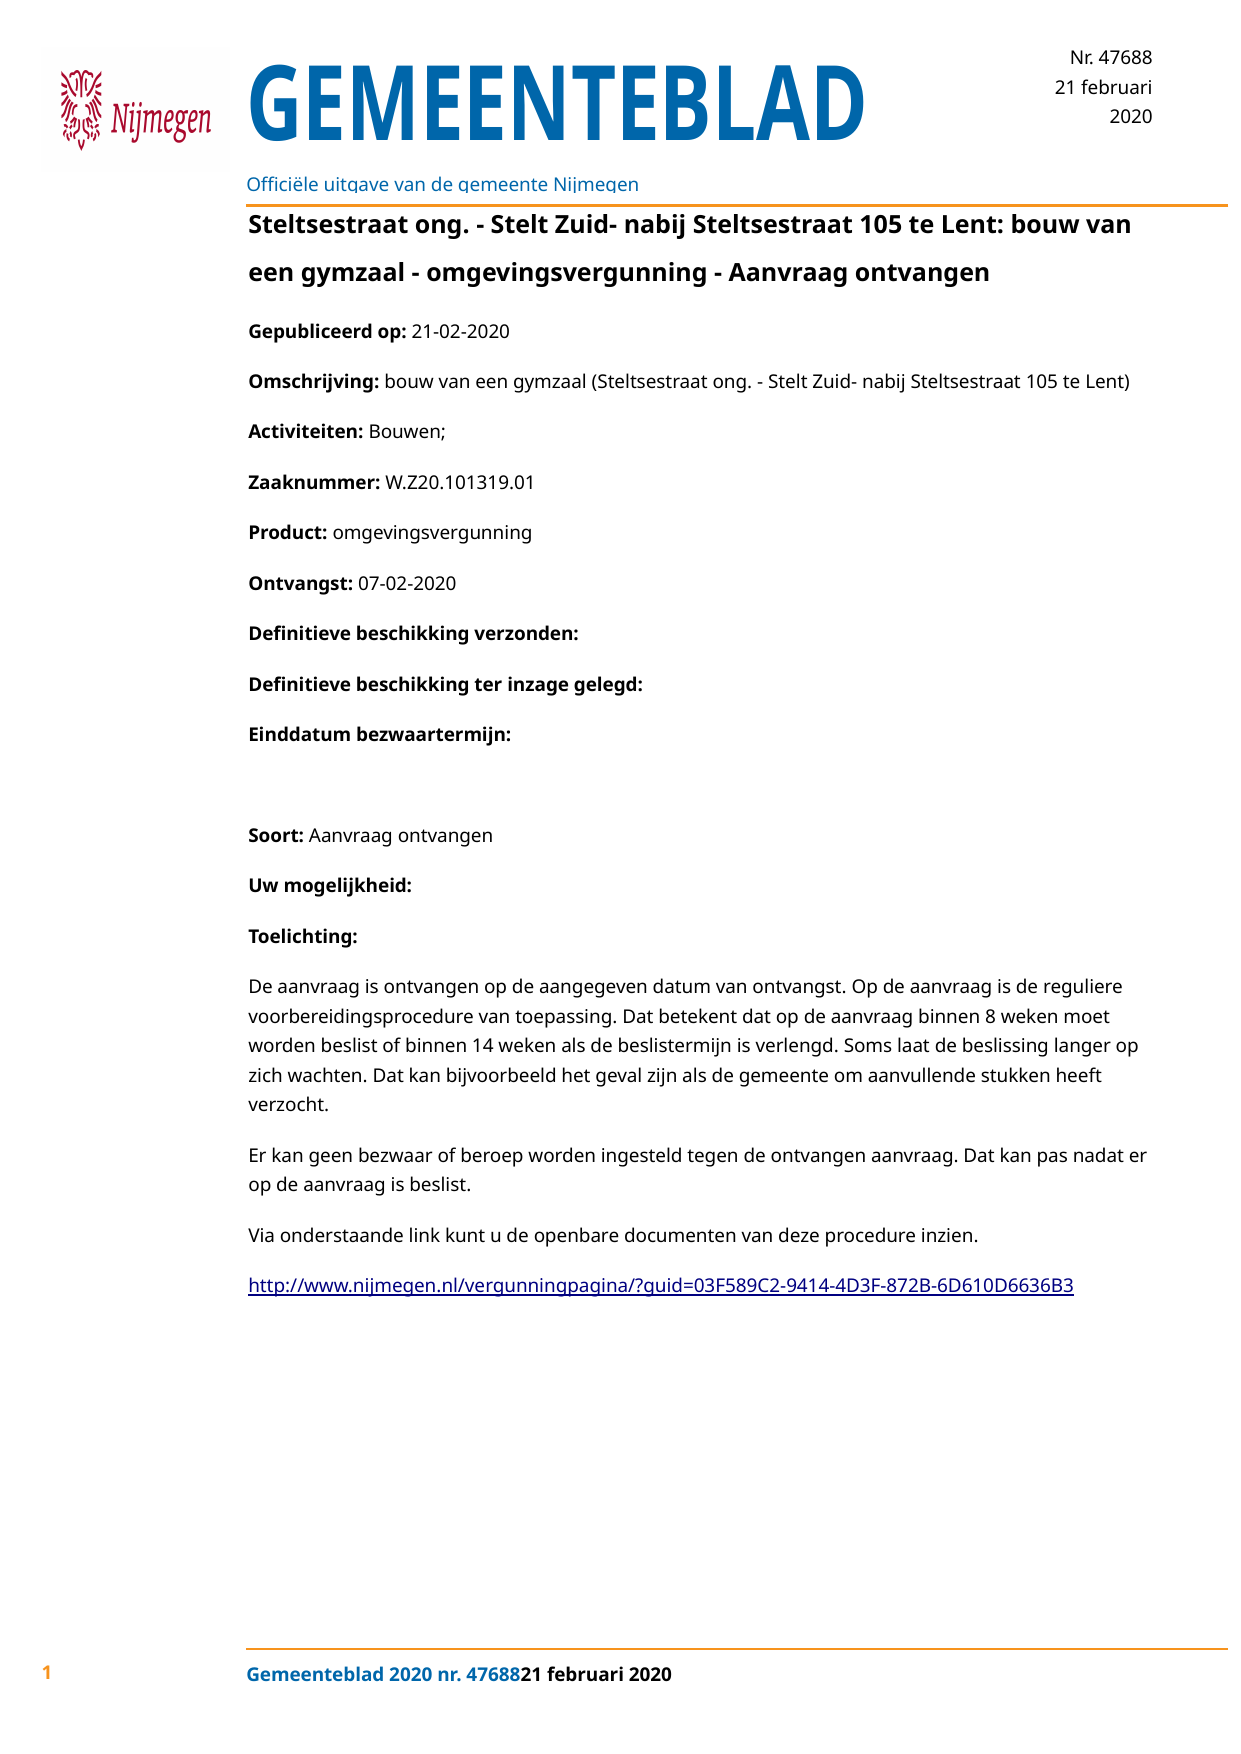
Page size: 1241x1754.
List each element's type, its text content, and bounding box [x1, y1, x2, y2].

text Gepubliceerd op: 21-02-2020 [248, 318, 1152, 344]
text Uw mogelijkheid: [248, 872, 1152, 898]
text Activiteiten: Bouwen; [248, 419, 1152, 444]
text Soort: Aanvraag ontvangen [248, 822, 1152, 848]
text Zaaknummer: W.Z20.101319.01 [248, 469, 1152, 495]
text Definitieve beschikking ter inzage gelegd: [248, 671, 1152, 697]
text Ontvangst: 07-02-2020 [248, 570, 1152, 596]
text De aanvraag is ontvangen op de aangegeven datum van ontvangst. Op de aanvraag is de reguliere voorbereidingsprocedure van toepassing. Dat betekent dat op de aanvraag binnen 8 weken moet worden beslist of binnen 14 weken als de beslistermijn is verlengd. Soms laat de beslissing langer op zich wachten. Dat kan bijvoorbeeld het geval zijn als de gemeente om aanvullende stukken heeft verzocht. [248, 973, 1152, 1117]
text Er kan geen bezwaar of beroep worden ingesteld tegen de ontvangen aanvraag. Dat kan pas nadat er op de aanvraag is beslist. [248, 1142, 1152, 1197]
text Steltsestraat ong. - Stelt Zuid- nabij Steltsestraat 105 te Lent: bouw van een gymzaal - omgevingsvergunning - Aanvraag ontvangen [248, 207, 1152, 288]
text Definitieve beschikking verzonden: [248, 620, 1152, 646]
text Toelichting: [248, 923, 1152, 949]
text Omschrijving: bouw van een gymzaal (Steltsestraat ong. - Stelt Zuid- nabij Steltsestraat 105 te Lent) [248, 368, 1152, 394]
text Einddatum bezwaartermijn: [248, 721, 1152, 747]
picture [41, 47, 231, 172]
text Via onderstaande link kunt u de openbare documenten van deze procedure inzien. [248, 1222, 1152, 1248]
text http://www.nijmegen.nl/vergunningpagina/?guid=03F589C2-9414-4D3F-872B-6D610D6636B3 [248, 1272, 1152, 1298]
text Product: omgevingsvergunning [248, 519, 1152, 545]
